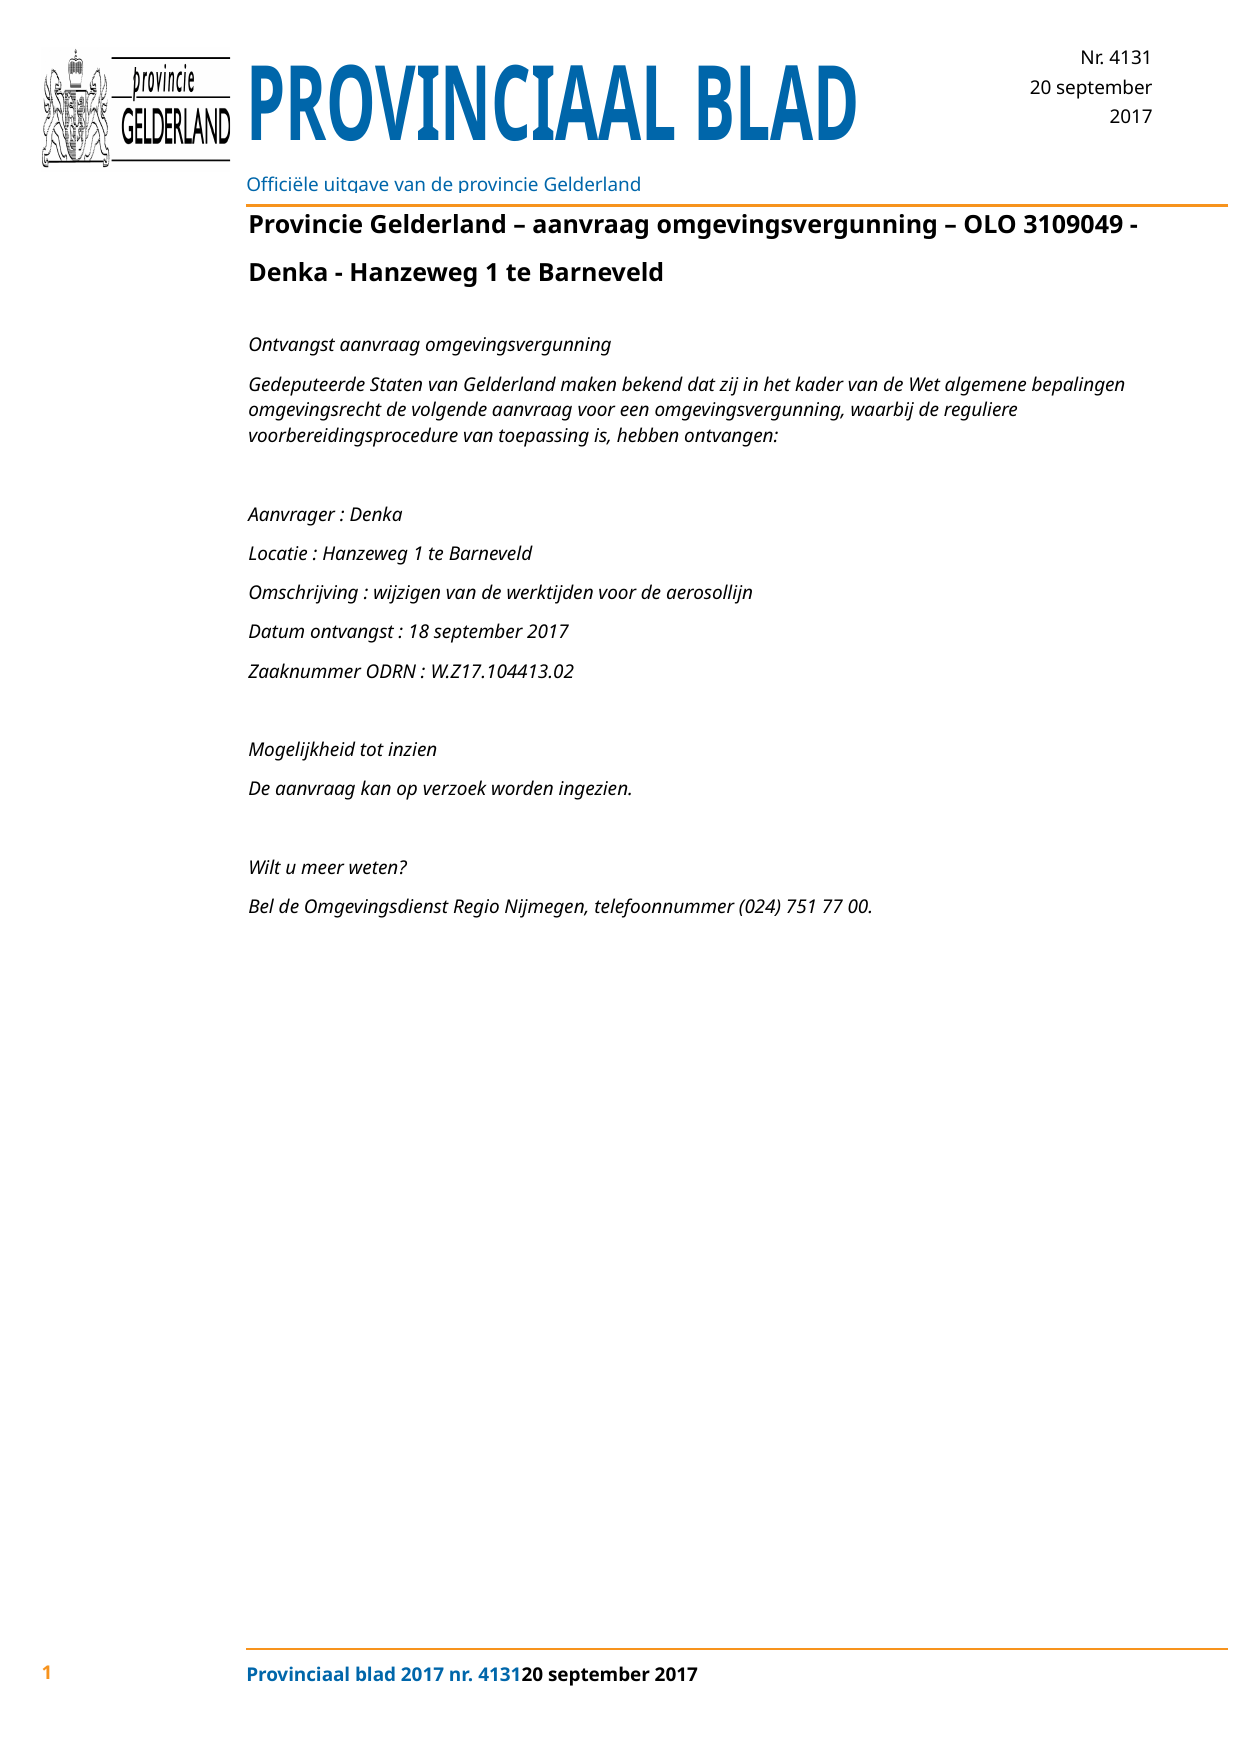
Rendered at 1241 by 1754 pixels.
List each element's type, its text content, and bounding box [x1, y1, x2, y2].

text Ontvangst aanvraag omgevingsvergunning [248, 331, 1152, 357]
text Aanvrager : Denka [248, 501, 1152, 526]
text Bel de Omgevingsdienst Regio Nijmegen, telefoonnummer (024) 751 77 00. [248, 893, 1152, 919]
text Locatie : Hanzeweg 1 te Barneveld [248, 540, 1152, 566]
text Provincie Gelderland – aanvraag omgevingsvergunning – OLO 3109049 - Denka - Hanzeweg 1 te Barneveld [248, 207, 1152, 288]
text Zaaknummer ODRN : W.Z17.104413.02 [248, 658, 1152, 683]
text Gedeputeerde Staten van Gelderland maken bekend dat zij in het kader van de Wet algemene bepalingen omgevingsrecht de volgende aanvraag voor een omgevingsvergunning, waarbij de reguliere voorbereidingsprocedure van toepassing is, hebben ontvangen: [248, 371, 1152, 448]
text Mogelijkheid tot inzien [248, 736, 1152, 762]
picture [41, 47, 231, 172]
text Datum ontvangst : 18 september 2017 [248, 618, 1152, 644]
text Omschrijving : wijzigen van de werktijden voor de aerosollijn [248, 579, 1152, 605]
text Wilt u meer weten? [248, 854, 1152, 880]
text De aanvraag kan op verzoek worden ingezien. [248, 776, 1152, 801]
